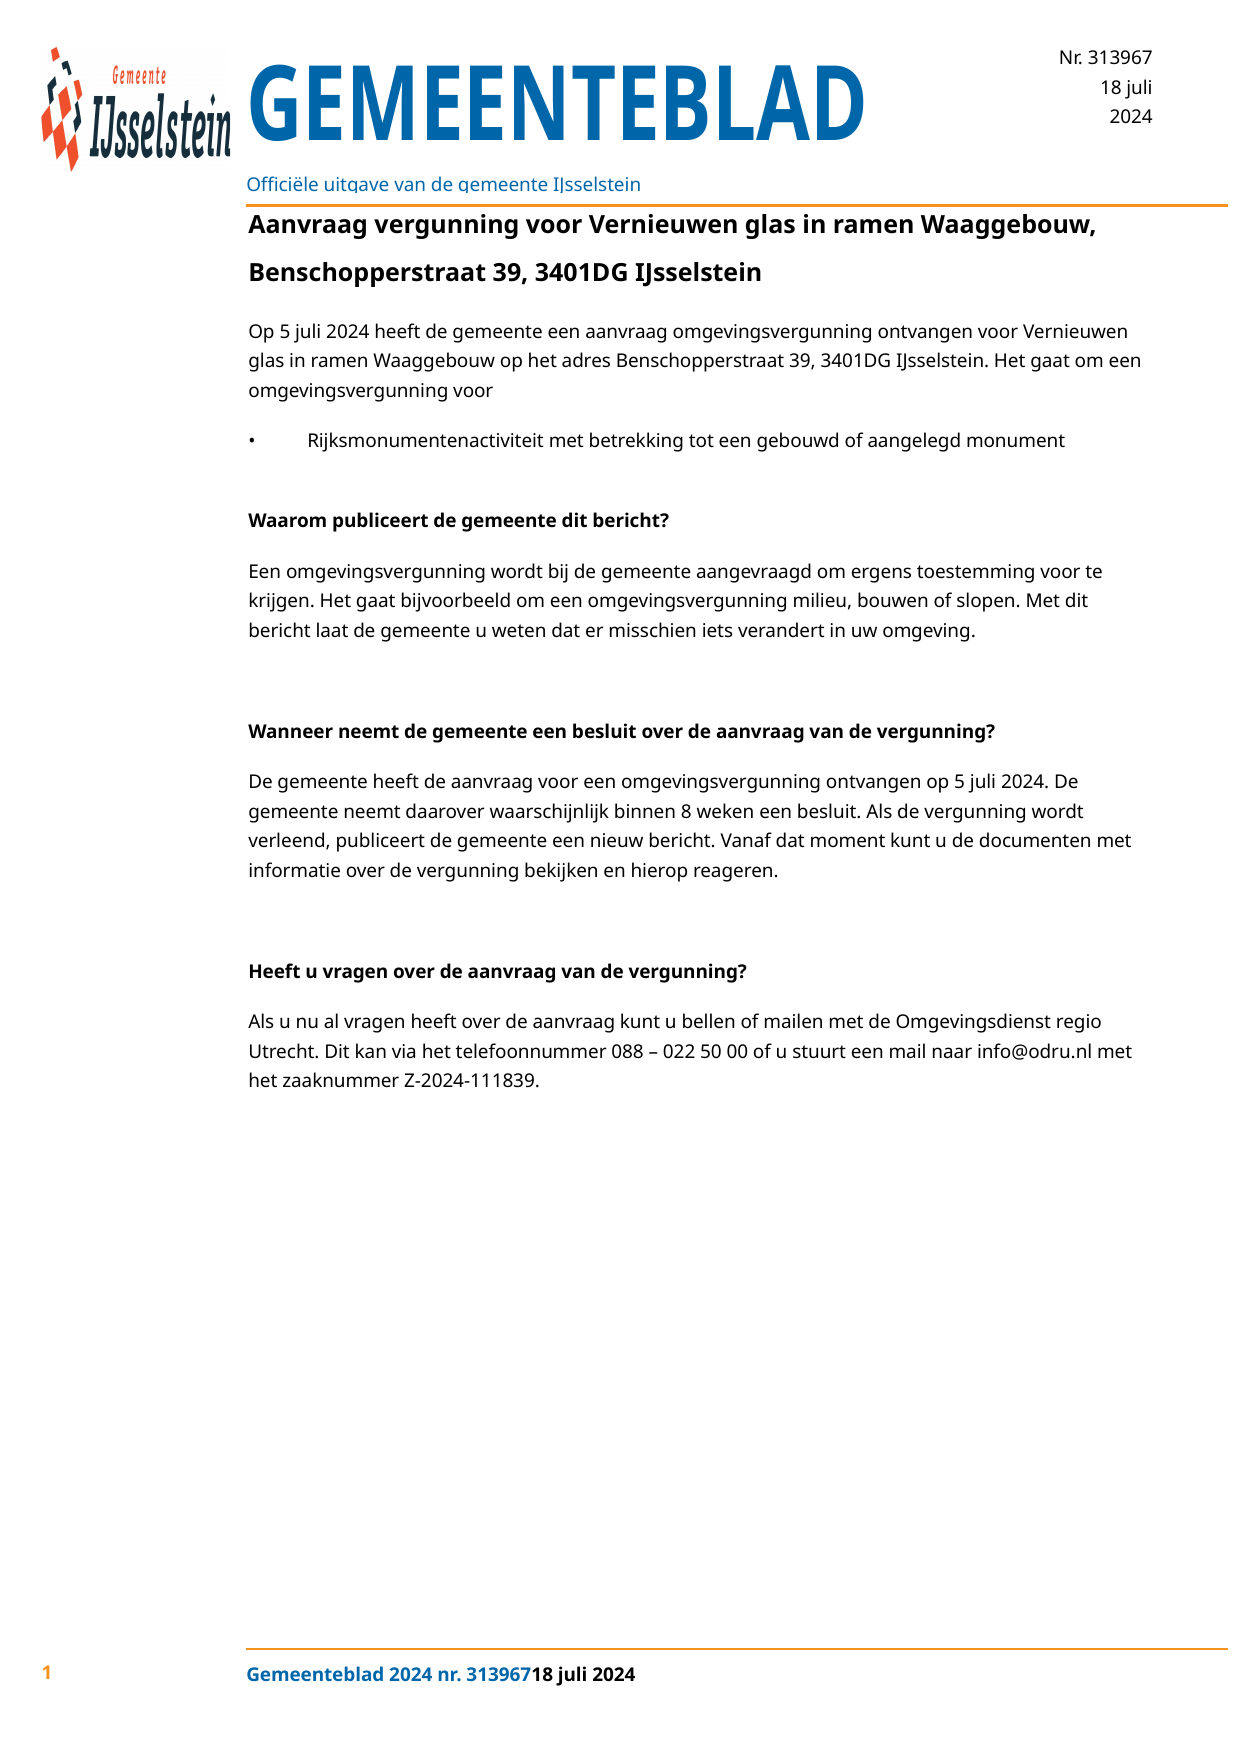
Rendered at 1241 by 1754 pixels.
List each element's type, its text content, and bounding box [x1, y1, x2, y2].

text Een omgevingsvergunning wordt bij de gemeente aangevraagd om ergens toestemming voor te krijgen. Het gaat bijvoorbeeld om een omgevingsvergunning milieu, bouwen of slopen. Met dit bericht laat de gemeente u weten dat er misschien iets verandert in uw omgeving. [248, 558, 1152, 643]
text Op 5 juli 2024 heeft de gemeente een aanvraag omgevingsvergunning ontvangen voor Vernieuwen glas in ramen Waaggebouw op het adres Benschopperstraat 39, 3401DG IJsselstein. Het gaat om een omgevingsvergunning voor [248, 318, 1152, 403]
picture [41, 47, 231, 172]
list Rijksmonumentenactiviteit met betrekking tot een gebouwd of aangelegd monument [248, 427, 1152, 453]
text Als u nu al vragen heeft over de aanvraag kunt u bellen of mailen met de Omgevingsdienst regio Utrecht. Dit kan via het telefoonnummer 088 – 022 50 00 of u stuurt een mail naar info@odru.nl met het zaaknummer Z-2024-111839. [248, 1008, 1152, 1093]
text De gemeente heeft de aanvraag voor een omgevingsvergunning ontvangen op 5 juli 2024. De gemeente neemt daarover waarschijnlijk binnen 8 weken een besluit. Als de vergunning wordt verleend, publiceert de gemeente een nieuw bericht. Vanaf dat moment kunt u de documenten met informatie over de vergunning bekijken en hierop reageren. [248, 768, 1152, 883]
text Wanneer neemt de gemeente een besluit over de aanvraag van de vergunning? [248, 718, 1152, 744]
text Waarom publiceert de gemeente dit bericht? [248, 507, 1152, 533]
text Heeft u vragen over de aanvraag van de vergunning? [248, 958, 1152, 984]
text Aanvraag vergunning voor Vernieuwen glas in ramen Waaggebouw, Benschopperstraat 39, 3401DG IJsselstein [248, 207, 1152, 288]
